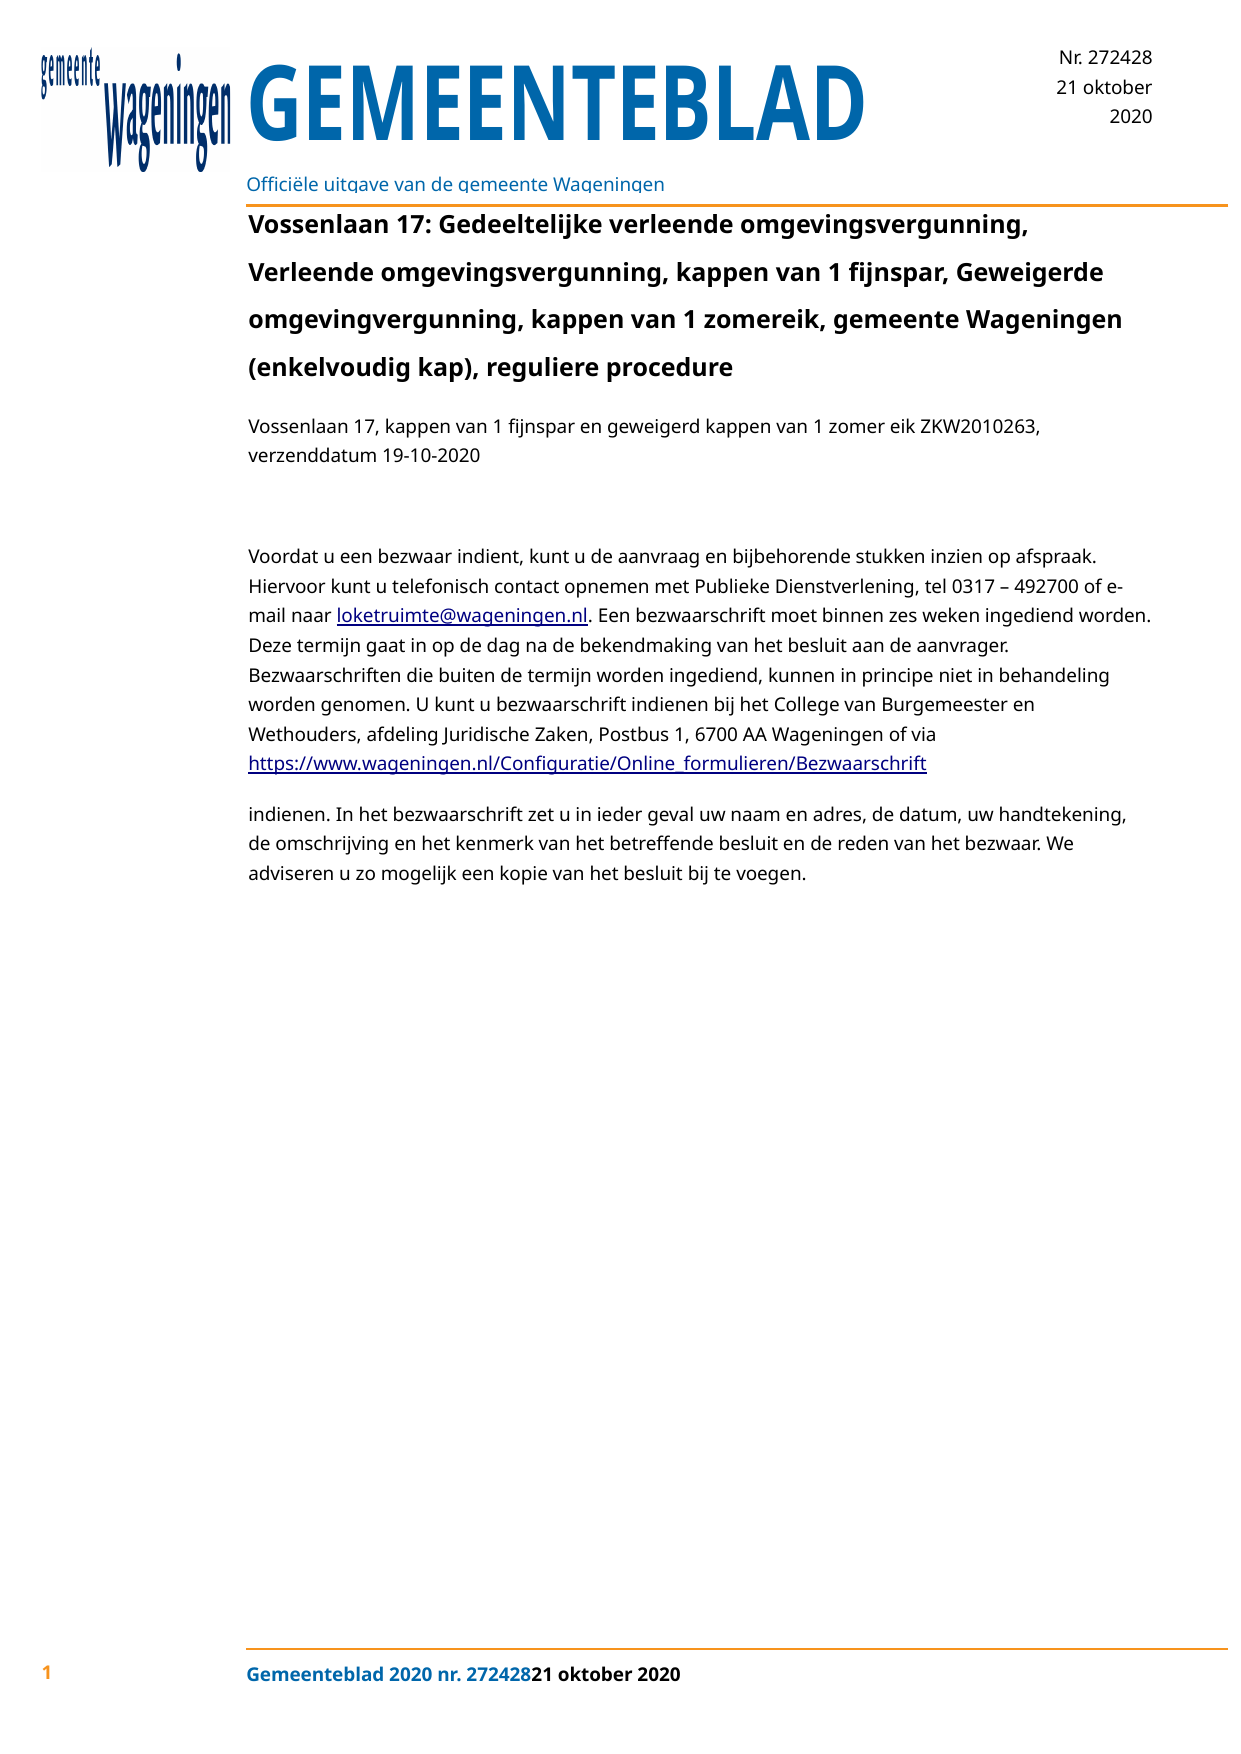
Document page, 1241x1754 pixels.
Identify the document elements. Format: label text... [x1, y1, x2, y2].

picture [41, 47, 231, 172]
text Voordat u een bezwaar indient, kunt u de aanvraag en bijbehorende stukken inzien op afspraak. Hiervoor kunt u telefonisch contact opnemen met Publieke Dienstverlening, tel 0317 – 492700 of e-mail naar loketruimte@wageningen.nl. Een bezwaarschrift moet binnen zes weken ingediend worden. Deze termijn gaat in op de dag na de bekendmaking van het besluit aan de aanvrager. Bezwaarschriften die buiten de termijn worden ingediend, kunnen in principe niet in behandeling worden genomen. U kunt u bezwaarschrift indienen bij het College van Burgemeester en Wethouders, afdeling Juridische Zaken, Postbus 1, 6700 AA Wageningen of via https://www.wageningen.nl/Configuratie/Online_formulieren/Bezwaarschrift [248, 543, 1152, 776]
text Vossenlaan 17, kappen van 1 fijnspar en geweigerd kappen van 1 zomer eik ZKW2010263, verzenddatum 19-10-2020 [248, 413, 1152, 468]
text indienen. In het bezwaarschrift zet u in ieder geval uw naam en adres, de datum, uw handtekening, de omschrijving en het kenmerk van het betreffende besluit en de reden van het bezwaar. We adviseren u zo mogelijk een kopie van het besluit bij te voegen. [248, 801, 1152, 886]
text Vossenlaan 17: Gedeeltelijke verleende omgevingsvergunning, Verleende omgevingsvergunning, kappen van 1 fijnspar, Geweigerde omgevingvergunning, kappen van 1 zomereik, gemeente Wageningen (enkelvoudig kap), reguliere procedure [248, 207, 1152, 384]
